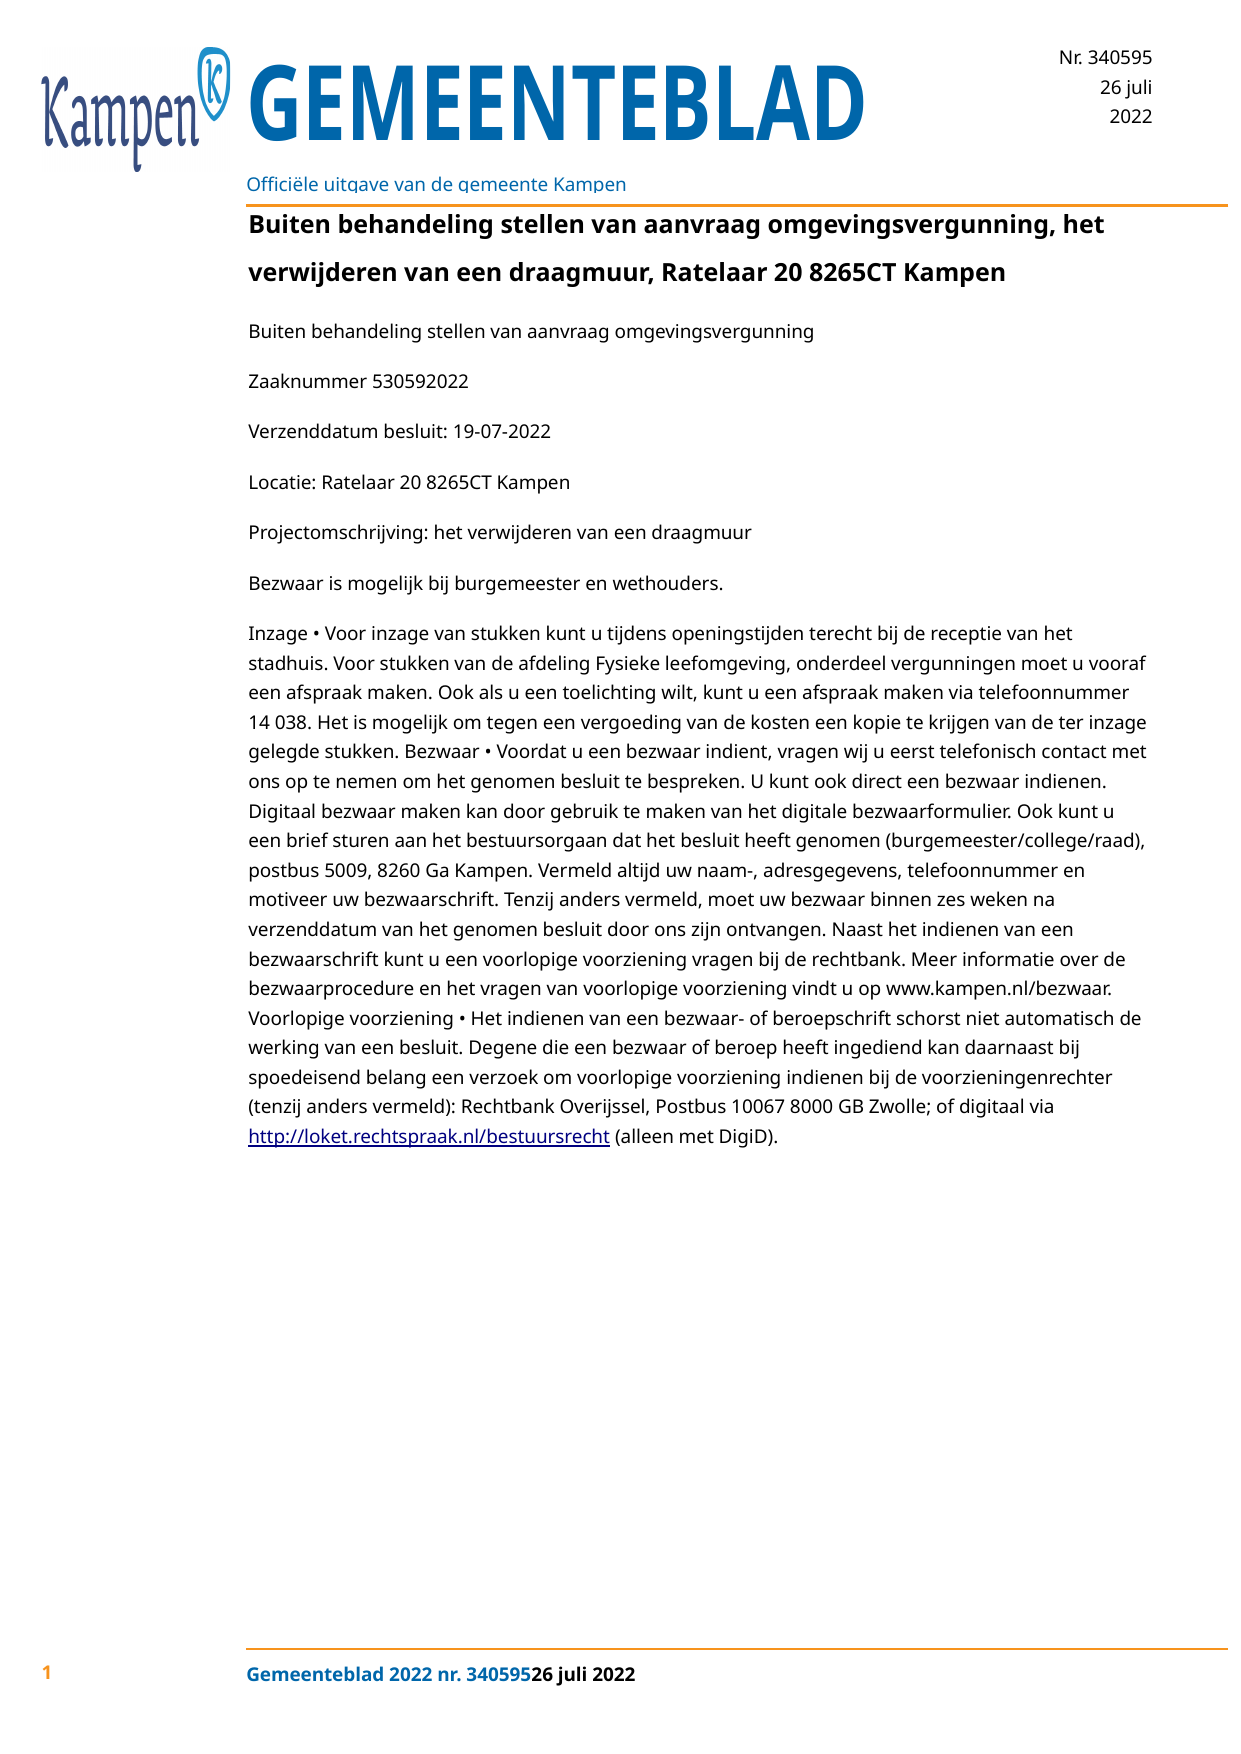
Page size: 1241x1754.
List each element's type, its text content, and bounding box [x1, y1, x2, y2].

text Projectomschrijving: het verwijderen van een draagmuur [248, 519, 1152, 545]
text Buiten behandeling stellen van aanvraag omgevingsvergunning, het verwijderen van een draagmuur, Ratelaar 20 8265CT Kampen [248, 207, 1152, 288]
picture [41, 47, 231, 172]
text Zaaknummer 530592022 [248, 368, 1152, 394]
text Inzage • Voor inzage van stukken kunt u tijdens openingstijden terecht bij de receptie van het stadhuis. Voor stukken van de afdeling Fysieke leefomgeving, onderdeel vergunningen moet u vooraf een afspraak maken. Ook als u een toelichting wilt, kunt u een afspraak maken via telefoonnummer 14 038. Het is mogelijk om tegen een vergoeding van de kosten een kopie te krijgen van de ter inzage gelegde stukken. Bezwaar • Voordat u een bezwaar indient, vragen wij u eerst telefonisch contact met ons op te nemen om het genomen besluit te bespreken. U kunt ook direct een bezwaar indienen. Digitaal bezwaar maken kan door gebruik te maken van het digitale bezwaarformulier. Ook kunt u een brief sturen aan het bestuursorgaan dat het besluit heeft genomen (burgemeester/college/raad), postbus 5009, 8260 Ga Kampen. Vermeld altijd uw naam-, adresgegevens, telefoonnummer en motiveer uw bezwaarschrift. Tenzij anders vermeld, moet uw bezwaar binnen zes weken na verzenddatum van het genomen besluit door ons zijn ontvangen. Naast het indienen van een bezwaarschrift kunt u een voorlopige voorziening vragen bij de rechtbank. Meer informatie over de bezwaarprocedure en het vragen van voorlopige voorziening vindt u op www.kampen.nl/bezwaar. Voorlopige voorziening • Het indienen van een bezwaar- of beroepschrift schorst niet automatisch de werking van een besluit. Degene die een bezwaar of beroep heeft ingediend kan daarnaast bij spoedeisend belang een verzoek om voorlopige voorziening indienen bij de voorzieningenrechter (tenzij anders vermeld): Rechtbank Overijssel, Postbus 10067 8000 GB Zwolle; of digitaal via http://loket.rechtspraak.nl/bestuursrecht (alleen met DigiD). [248, 620, 1152, 1149]
text Locatie: Ratelaar 20 8265CT Kampen [248, 469, 1152, 495]
text Buiten behandeling stellen van aanvraag omgevingsvergunning [248, 318, 1152, 344]
text Verzenddatum besluit: 19-07-2022 [248, 419, 1152, 444]
text Bezwaar is mogelijk bij burgemeester en wethouders. [248, 570, 1152, 596]
